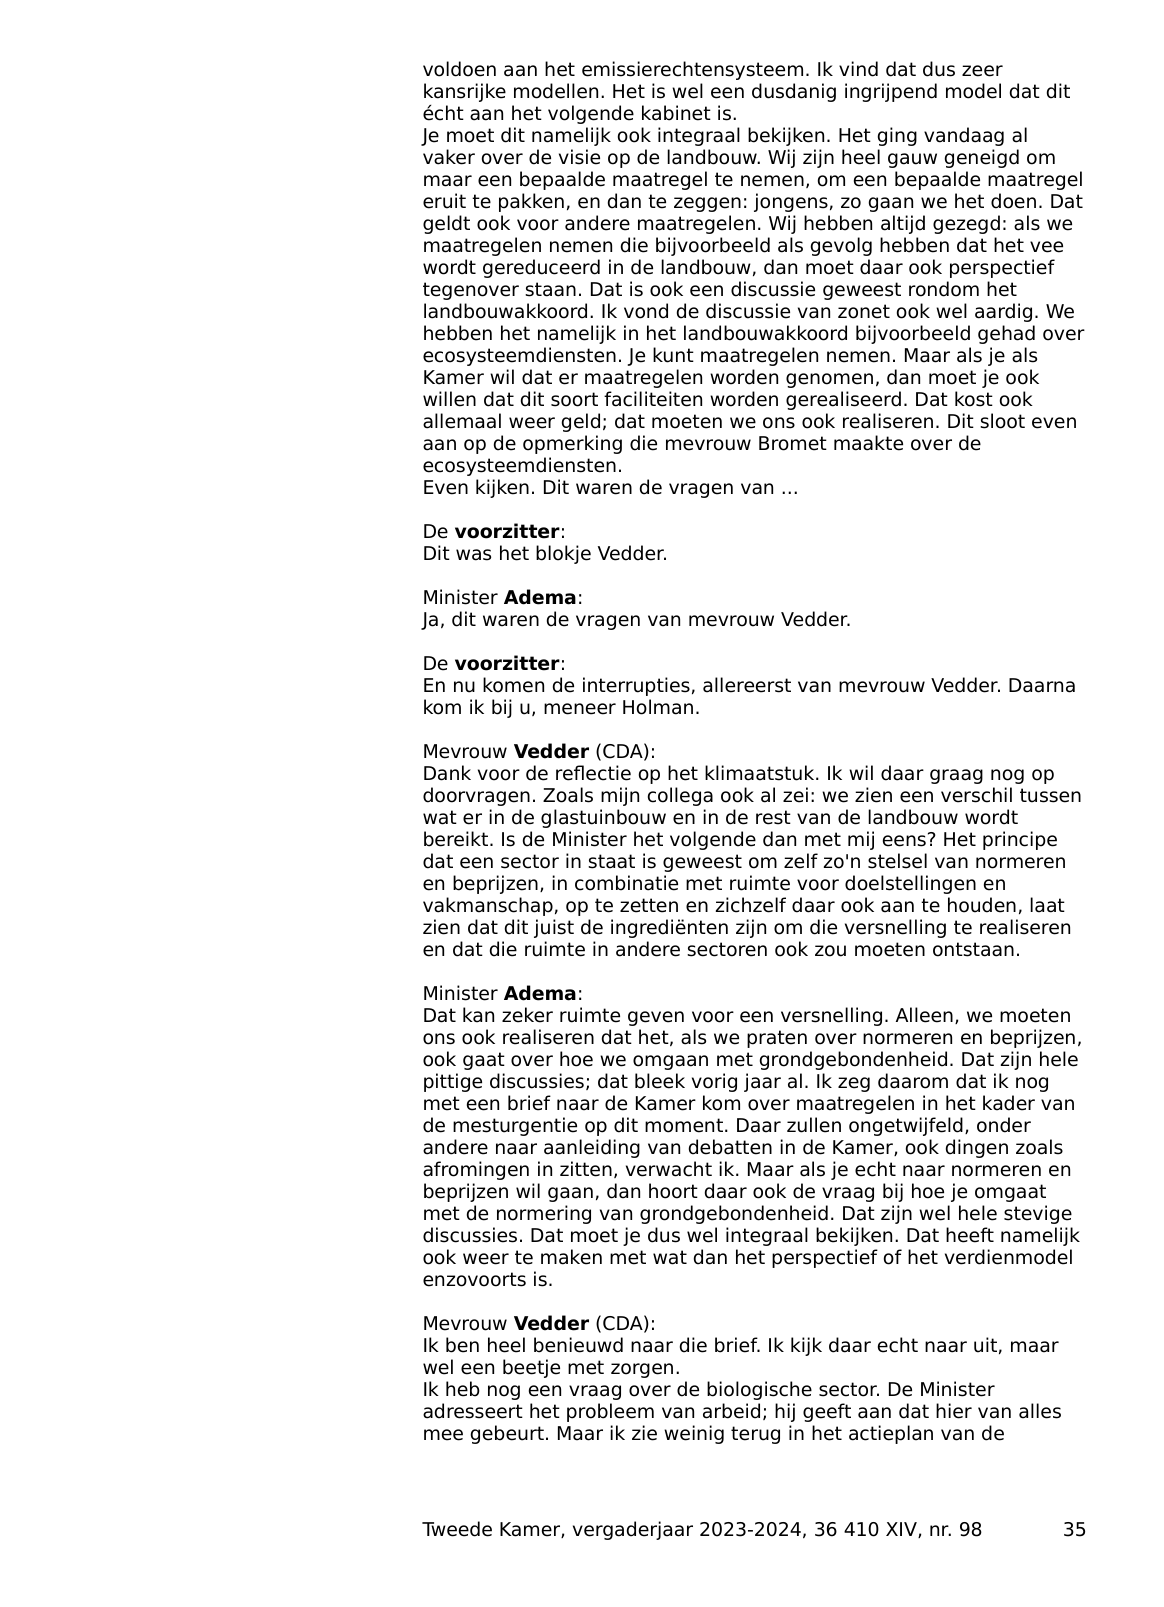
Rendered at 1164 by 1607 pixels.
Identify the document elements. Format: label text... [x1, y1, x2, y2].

text Mevrouw Vedder (CDA): [422, 741, 1087, 763]
text Dat kan zeker ruimte geven voor een versnelling. Alleen, we moeten ons ook realiseren dat het, als we praten over normeren en beprijzen, ook gaat over hoe we omgaan met grondgebondenheid. Dat zijn hele pittige discussies; dat bleek vorig jaar al. Ik zeg daarom dat ik nog met een brief naar de Kamer kom over maatregelen in het kader van de mesturgentie op dit moment. Daar zullen ongetwijfeld, onder andere naar aanleiding van debatten in de Kamer, ook dingen zoals afromingen in zitten, verwacht ik. Maar als je echt naar normeren en beprijzen wil gaan, dan hoort daar ook de vraag bij hoe je omgaat met de normering van grondgebondenheid. Dat zijn wel hele stevige discussies. Dat moet je dus wel integraal bekijken. Dat heeft namelijk ook weer te maken met wat dan het perspectief of het verdienmodel enzovoorts is. [422, 1005, 1087, 1291]
text Ik ben heel benieuwd naar die brief. Ik kijk daar echt naar uit, maar wel een beetje met zorgen. [422, 1335, 1087, 1379]
text Minister Adema: [422, 983, 1087, 1005]
text En nu komen de interrupties, allereerst van mevrouw Vedder. Daarna kom ik bij u, meneer Holman. [422, 675, 1087, 719]
text Je moet dit namelijk ook integraal bekijken. Het ging vandaag al vaker over de visie op de landbouw. Wij zijn heel gauw geneigd om maar een bepaalde maatregel te nemen, om een bepaalde maatregel eruit te pakken, en dan te zeggen: jongens, zo gaan we het doen. Dat geldt ook voor andere maatregelen. Wij hebben altijd gezegd: als we maatregelen nemen die bijvoorbeeld als gevolg hebben dat het vee wordt gereduceerd in de landbouw, dan moet daar ook perspectief tegenover staan. Dat is ook een discussie geweest rondom het landbouwakkoord. Ik vond de discussie van zonet ook wel aardig. We hebben het namelijk in het landbouwakkoord bijvoorbeeld gehad over ecosysteemdiensten. Je kunt maatregelen nemen. Maar als je als Kamer wil dat er maatregelen worden genomen, dan moet je ook willen dat dit soort faciliteiten worden gerealiseerd. Dat kost ook allemaal weer geld; dat moeten we ons ook realiseren. Dit sloot even aan op de opmerking die mevrouw Bromet maakte over de ecosysteemdiensten. [422, 125, 1087, 477]
text Dank voor de reflectie op het klimaatstuk. Ik wil daar graag nog op doorvragen. Zoals mijn collega ook al zei: we zien een verschil tussen wat er in de glastuinbouw en in de rest van de landbouw wordt bereikt. Is de Minister het volgende dan met mij eens? Het principe dat een sector in staat is geweest om zelf zo'n stelsel van normeren en beprijzen, in combinatie met ruimte voor doelstellingen en vakmanschap, op te zetten en zichzelf daar ook aan te houden, laat zien dat dit juist de ingrediënten zijn om die versnelling te realiseren en dat die ruimte in andere sectoren ook zou moeten ontstaan. [422, 763, 1087, 961]
text Ik heb nog een vraag over de biologische sector. De Minister adresseert het probleem van arbeid; hij geeft aan dat hier van alles mee gebeurt. Maar ik zie weinig terug in het actieplan van de [422, 1379, 1087, 1445]
text Even kijken. Dit waren de vragen van ... [422, 477, 1087, 499]
text voldoen aan het emissierechtensysteem. Ik vind dat dus zeer kansrijke modellen. Het is wel een dusdanig ingrijpend model dat dit écht aan het volgende kabinet is. [422, 59, 1087, 125]
text De voorzitter: [422, 653, 1087, 675]
text Mevrouw Vedder (CDA): [422, 1313, 1087, 1335]
text Dit was het blokje Vedder. [422, 543, 1087, 565]
text Minister Adema: [422, 587, 1087, 609]
text Ja, dit waren de vragen van mevrouw Vedder. [422, 609, 1087, 631]
text De voorzitter: [422, 521, 1087, 543]
